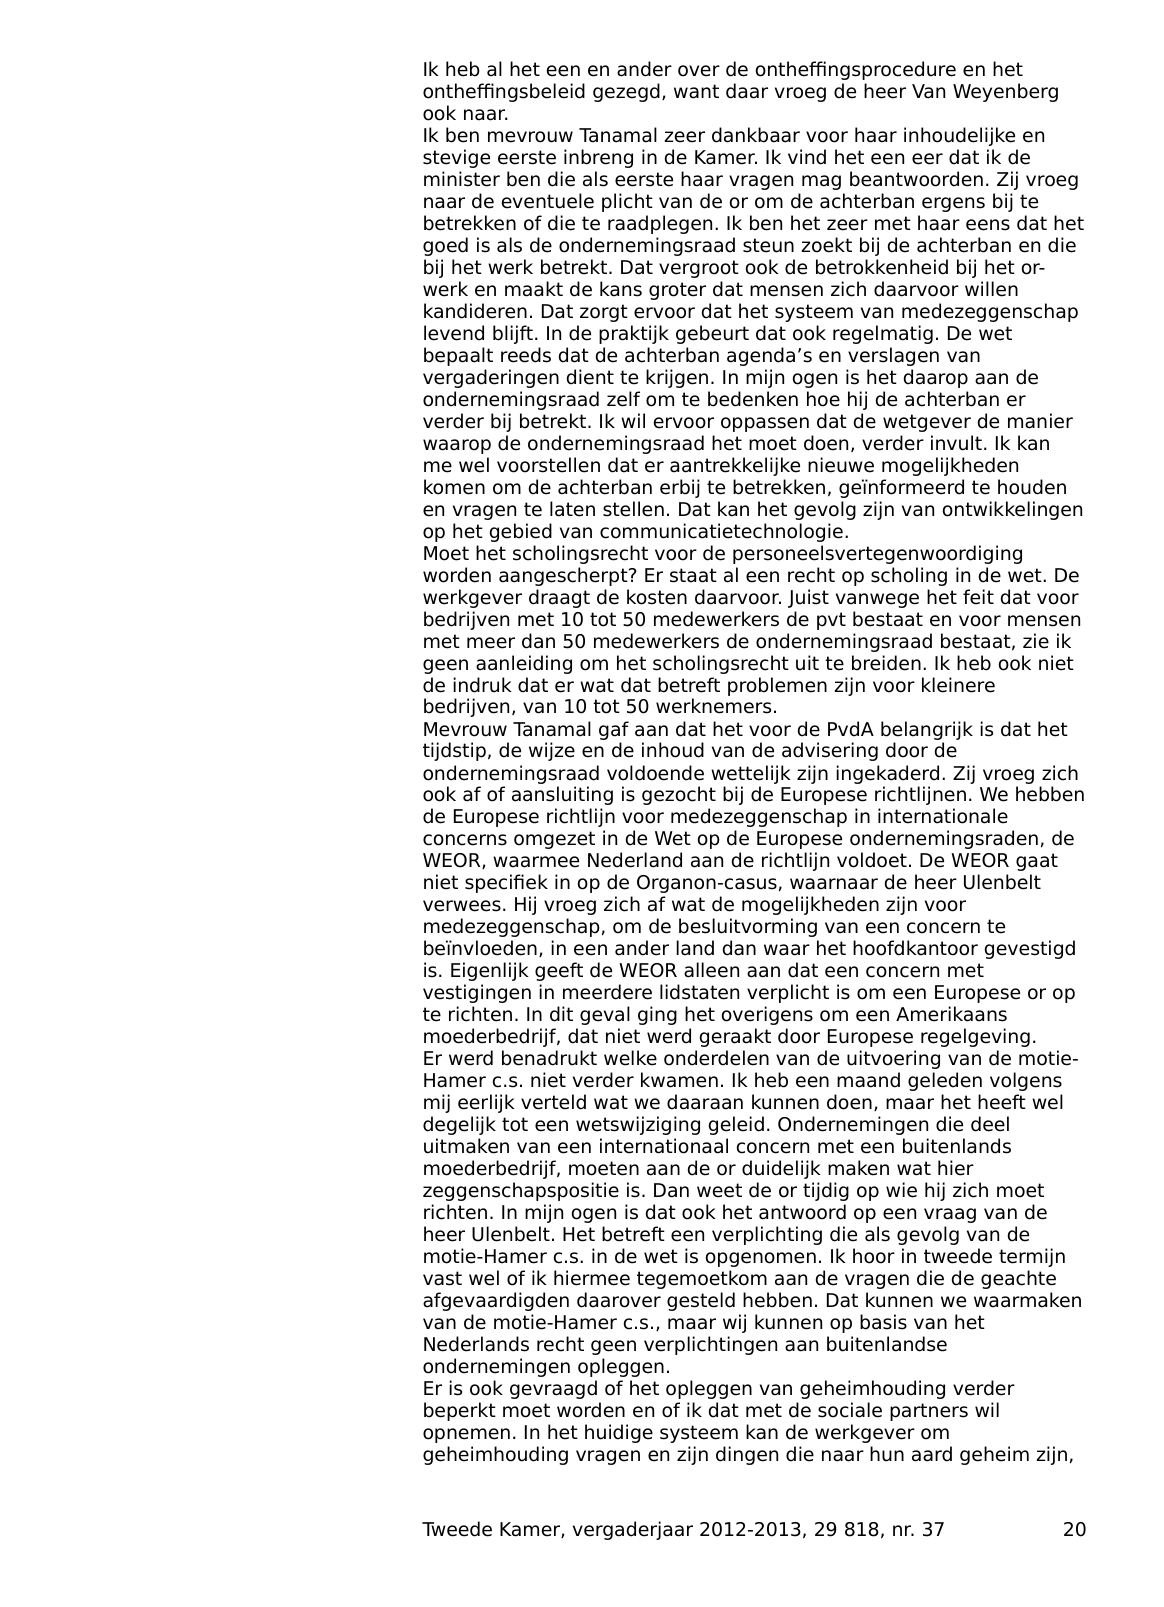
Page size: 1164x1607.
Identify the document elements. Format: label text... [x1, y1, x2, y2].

text Er werd benadrukt welke onderdelen van de uitvoering van de motie-Hamer c.s. niet verder kwamen. Ik heb een maand geleden volgens mij eerlijk verteld wat we daaraan kunnen doen, maar het heeft wel degelijk tot een wetswijziging geleid. Ondernemingen die deel uitmaken van een internationaal concern met een buitenlands moederbedrijf, moeten aan de or duidelijk maken wat hier zeggenschapspositie is. Dan weet de or tijdig op wie hij zich moet richten. In mijn ogen is dat ook het antwoord op een vraag van de heer Ulenbelt. Het betreft een verplichting die als gevolg van de motie-Hamer c.s. in de wet is opgenomen. Ik hoor in tweede termijn vast wel of ik hiermee tegemoetkom aan de vragen die de geachte afgevaardigden daarover gesteld hebben. Dat kunnen we waarmaken van de motie-Hamer c.s., maar wij kunnen op basis van het Nederlands recht geen verplichtingen aan buitenlandse ondernemingen opleggen. [422, 1048, 1087, 1378]
text Ik heb al het een en ander over de ontheffingsprocedure en het ontheffingsbeleid gezegd, want daar vroeg de heer Van Weyenberg ook naar. [422, 59, 1087, 125]
text Moet het scholingsrecht voor de personeelsvertegenwoordiging worden aangescherpt? Er staat al een recht op scholing in de wet. De werkgever draagt de kosten daarvoor. Juist vanwege het feit dat voor bedrijven met 10 tot 50 medewerkers de pvt bestaat en voor mensen met meer dan 50 medewerkers de ondernemingsraad bestaat, zie ik geen aanleiding om het scholingsrecht uit te breiden. Ik heb ook niet de indruk dat er wat dat betreft problemen zijn voor kleinere bedrijven, van 10 tot 50 werknemers. [422, 543, 1087, 718]
text Mevrouw Tanamal gaf aan dat het voor de PvdA belangrijk is dat het tijdstip, de wijze en de inhoud van de advisering door de ondernemingsraad voldoende wettelijk zijn ingekaderd. Zij vroeg zich ook af of aansluiting is gezocht bij de Europese richtlijnen. We hebben de Europese richtlijn voor medezeggenschap in internationale concerns omgezet in de Wet op de Europese ondernemingsraden, de WEOR, waarmee Nederland aan de richtlijn voldoet. De WEOR gaat niet specifiek in op de Organon-casus, waarnaar de heer Ulenbelt verwees. Hij vroeg zich af wat de mogelijkheden zijn voor medezeggenschap, om de besluitvorming van een concern te beïnvloeden, in een ander land dan waar het hoofdkantoor gevestigd is. Eigenlijk geeft de WEOR alleen aan dat een concern met vestigingen in meerdere lidstaten verplicht is om een Europese or op te richten. In dit geval ging het overigens om een Amerikaans moederbedrijf, dat niet werd geraakt door Europese regelgeving. [422, 718, 1087, 1048]
text Ik ben mevrouw Tanamal zeer dankbaar voor haar inhoudelijke en stevige eerste inbreng in de Kamer. Ik vind het een eer dat ik de minister ben die als eerste haar vragen mag beantwoorden. Zij vroeg naar de eventuele plicht van de or om de achterban ergens bij te betrekken of die te raadplegen. Ik ben het zeer met haar eens dat het goed is als de ondernemingsraad steun zoekt bij de achterban en die bij het werk betrekt. Dat vergroot ook de betrokkenheid bij het or-werk en maakt de kans groter dat mensen zich daarvoor willen kandideren. Dat zorgt ervoor dat het systeem van medezeggenschap levend blijft. In de praktijk gebeurt dat ook regelmatig. De wet bepaalt reeds dat de achterban agenda’s en verslagen van vergaderingen dient te krijgen. In mijn ogen is het daarop aan de ondernemingsraad zelf om te bedenken hoe hij de achterban er verder bij betrekt. Ik wil ervoor oppassen dat de wetgever de manier waarop de ondernemingsraad het moet doen, verder invult. Ik kan me wel voorstellen dat er aantrekkelijke nieuwe mogelijkheden komen om de achterban erbij te betrekken, geïnformeerd te houden en vragen te laten stellen. Dat kan het gevolg zijn van ontwikkelingen op het gebied van communicatietechnologie. [422, 125, 1087, 543]
text Er is ook gevraagd of het opleggen van geheimhouding verder beperkt moet worden en of ik dat met de sociale partners wil opnemen. In het huidige systeem kan de werkgever om geheimhouding vragen en zijn dingen die naar hun aard geheim zijn, [422, 1378, 1087, 1466]
